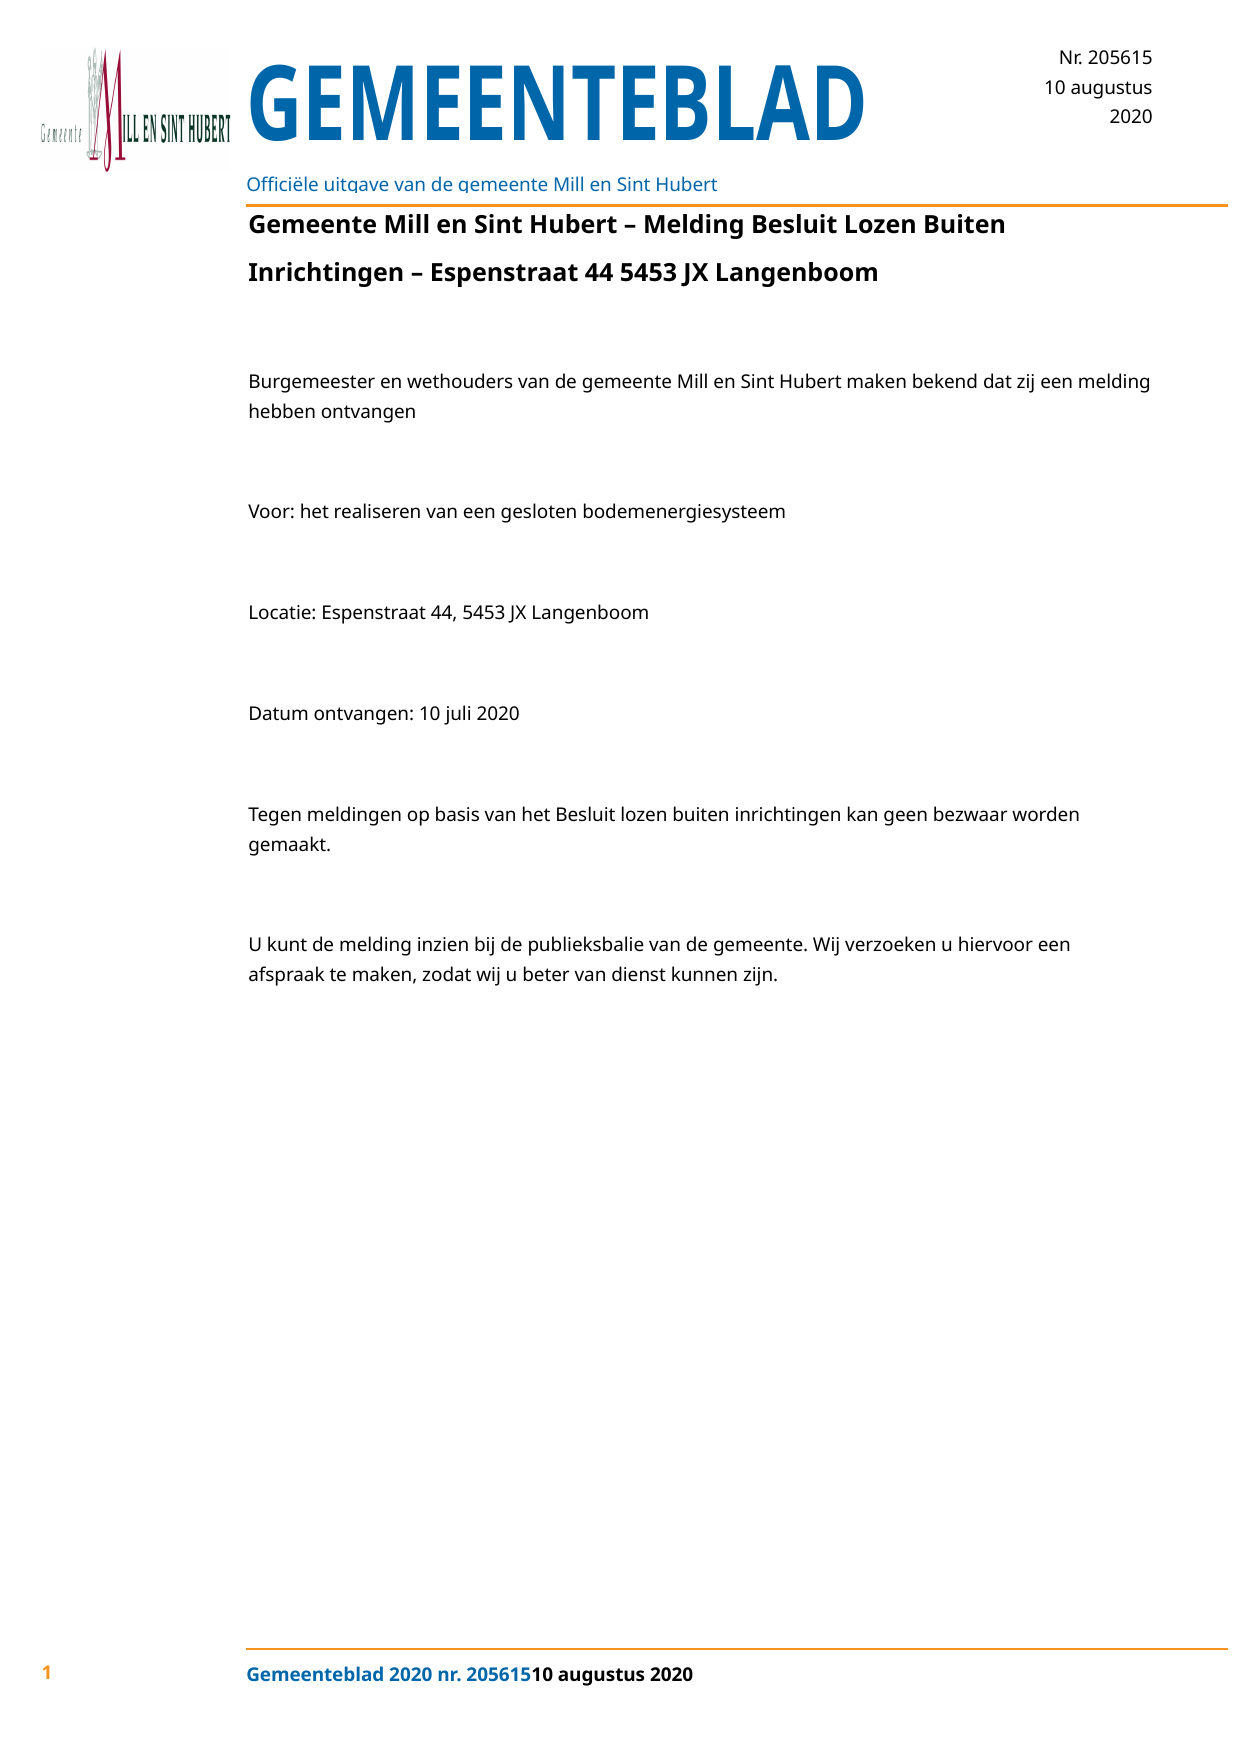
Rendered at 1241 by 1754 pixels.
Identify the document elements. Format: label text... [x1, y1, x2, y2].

text Burgemeester en wethouders van de gemeente Mill en Sint Hubert maken bekend dat zij een melding hebben ontvangen [248, 368, 1152, 424]
text Datum ontvangen: 10 juli 2020 [248, 700, 1152, 726]
text U kunt de melding inzien bij de publieksbalie van de gemeente. Wij verzoeken u hiervoor een afspraak te maken, zodat wij u beter van dienst kunnen zijn. [248, 932, 1152, 987]
picture [41, 47, 231, 172]
text Gemeente Mill en Sint Hubert – Melding Besluit Lozen Buiten Inrichtingen – Espenstraat 44 5453 JX Langenboom [248, 207, 1152, 288]
text Locatie: Espenstraat 44, 5453 JX Langenboom [248, 599, 1152, 625]
text Voor: het realiseren van een gesloten bodemenergiesysteem [248, 499, 1152, 524]
text Tegen meldingen op basis van het Besluit lozen buiten inrichtingen kan geen bezwaar worden gemaakt. [248, 801, 1152, 857]
